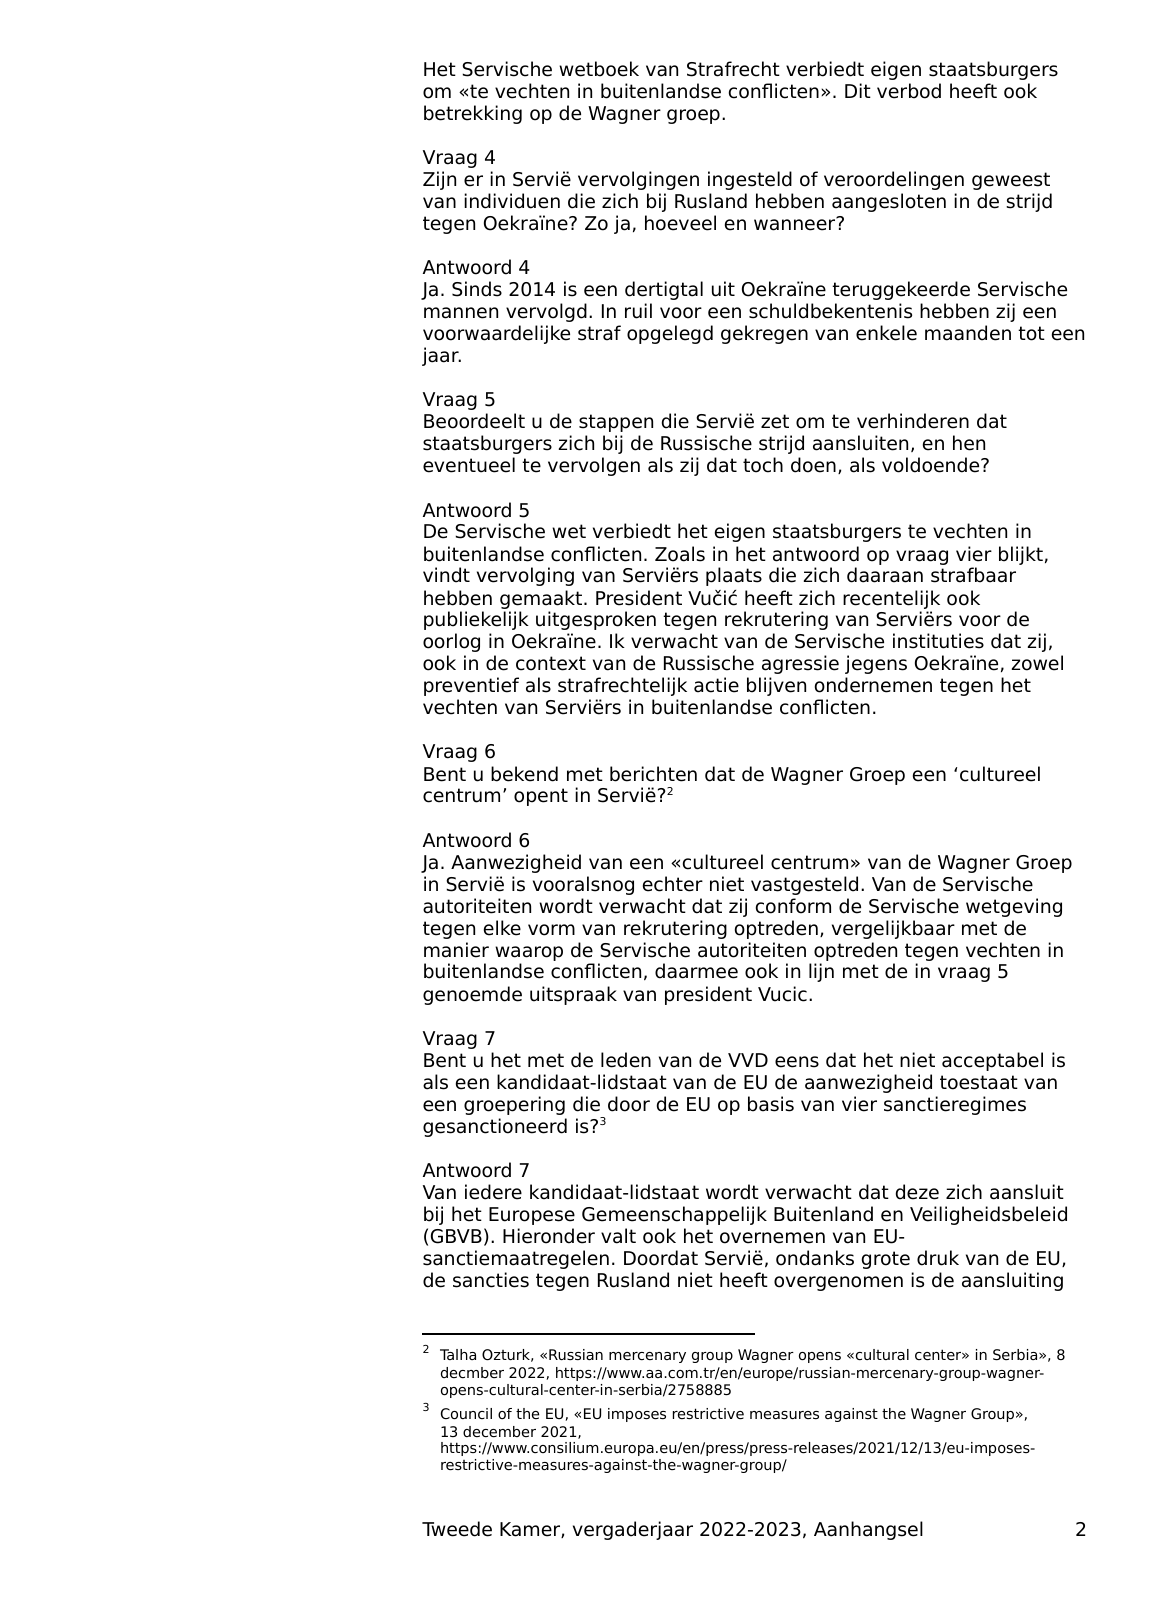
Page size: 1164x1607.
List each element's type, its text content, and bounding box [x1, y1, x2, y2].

text Council of the EU, «EU imposes restrictive measures against the Wagner Group», 13 december 2021, https://www.consilium.europa.eu/en/press/press-releases/2021/12/13/eu-imposes-restrictive-measures-against-the-wagner-group/ [422, 1402, 1087, 1474]
text De Servische wet verbiedt het eigen staatsburgers te vechten in buitenlandse conflicten. Zoals in het antwoord op vraag vier blijkt, vindt vervolging van Serviërs plaats die zich daaraan strafbaar hebben gemaakt. President Vučić heeft zich recentelijk ook publiekelijk uitgesproken tegen rekrutering van Serviërs voor de oorlog in Oekraïne. Ik verwacht van de Servische instituties dat zij, ook in de context van de Russische agressie jegens Oekraïne, zowel preventief als strafrechtelijk actie blijven ondernemen tegen het vechten van Serviërs in buitenlandse conflicten. [422, 521, 1087, 719]
text Het Servische wetboek van Strafrecht verbiedt eigen staatsburgers om «te vechten in buitenlandse conflicten». Dit verbod heeft ook betrekking op de Wagner groep. [422, 59, 1087, 125]
text Bent u het met de leden van de VVD eens dat het niet acceptabel is als een kandidaat-lidstaat van de EU de aanwezigheid toestaat van een groepering die door de EU op basis van vier sanctieregimes gesanctioneerd is? [422, 1049, 1087, 1137]
text Bent u bekend met berichten dat de Wagner Groep een ‘cultureel centrum’ opent in Servië? [422, 763, 1087, 807]
text Vraag 7 [422, 1028, 1087, 1049]
text Van iedere kandidaat-lidstaat wordt verwacht dat deze zich aansluit bij het Europese Gemeenschappelijk Buitenland en Veiligheidsbeleid (GBVB). Hieronder valt ook het overnemen van EU-sanctiemaatregelen. Doordat Servië, ondanks grote druk van de EU, de sancties tegen Rusland niet heeft overgenomen is de aansluiting [422, 1182, 1087, 1292]
text Antwoord 6 [422, 829, 1087, 852]
text Zijn er in Servië vervolgingen ingesteld of veroordelingen geweest van individuen die zich bij Rusland hebben aangesloten in de strijd tegen Oekraïne? Zo ja, hoeveel en wanneer? [422, 169, 1087, 235]
text Antwoord 7 [422, 1160, 1087, 1182]
text Talha Ozturk, «Russian mercenary group Wagner opens «cultural center» in Serbia», 8 decmber 2022, https://www.aa.com.tr/en/europe/russian-mercenary-group-wagner-opens-cultural-center-in-serbia/2758885 [422, 1343, 1087, 1399]
text Vraag 4 [422, 147, 1087, 169]
text Antwoord 5 [422, 499, 1087, 521]
text Ja. Sinds 2014 is een dertigtal uit Oekraïne teruggekeerde Servische mannen vervolgd. In ruil voor een schuldbekentenis hebben zij een voorwaardelijke straf opgelegd gekregen van enkele maanden tot een jaar. [422, 279, 1087, 367]
text Ja. Aanwezigheid van een «cultureel centrum» van de Wagner Groep in Servië is vooralsnog echter niet vastgesteld. Van de Servische autoriteiten wordt verwacht dat zij conform de Servische wetgeving tegen elke vorm van rekrutering optreden, vergelijkbaar met de manier waarop de Servische autoriteiten optreden tegen vechten in buitenlandse conflicten, daarmee ook in lijn met de in vraag 5 genoemde uitspraak van president Vucic. [422, 852, 1087, 1005]
text Vraag 6 [422, 741, 1087, 763]
text Beoordeelt u de stappen die Servië zet om te verhinderen dat staatsburgers zich bij de Russische strijd aansluiten, en hen eventueel te vervolgen als zij dat toch doen, als voldoende? [422, 411, 1087, 477]
text Antwoord 4 [422, 257, 1087, 279]
text Vraag 5 [422, 389, 1087, 411]
